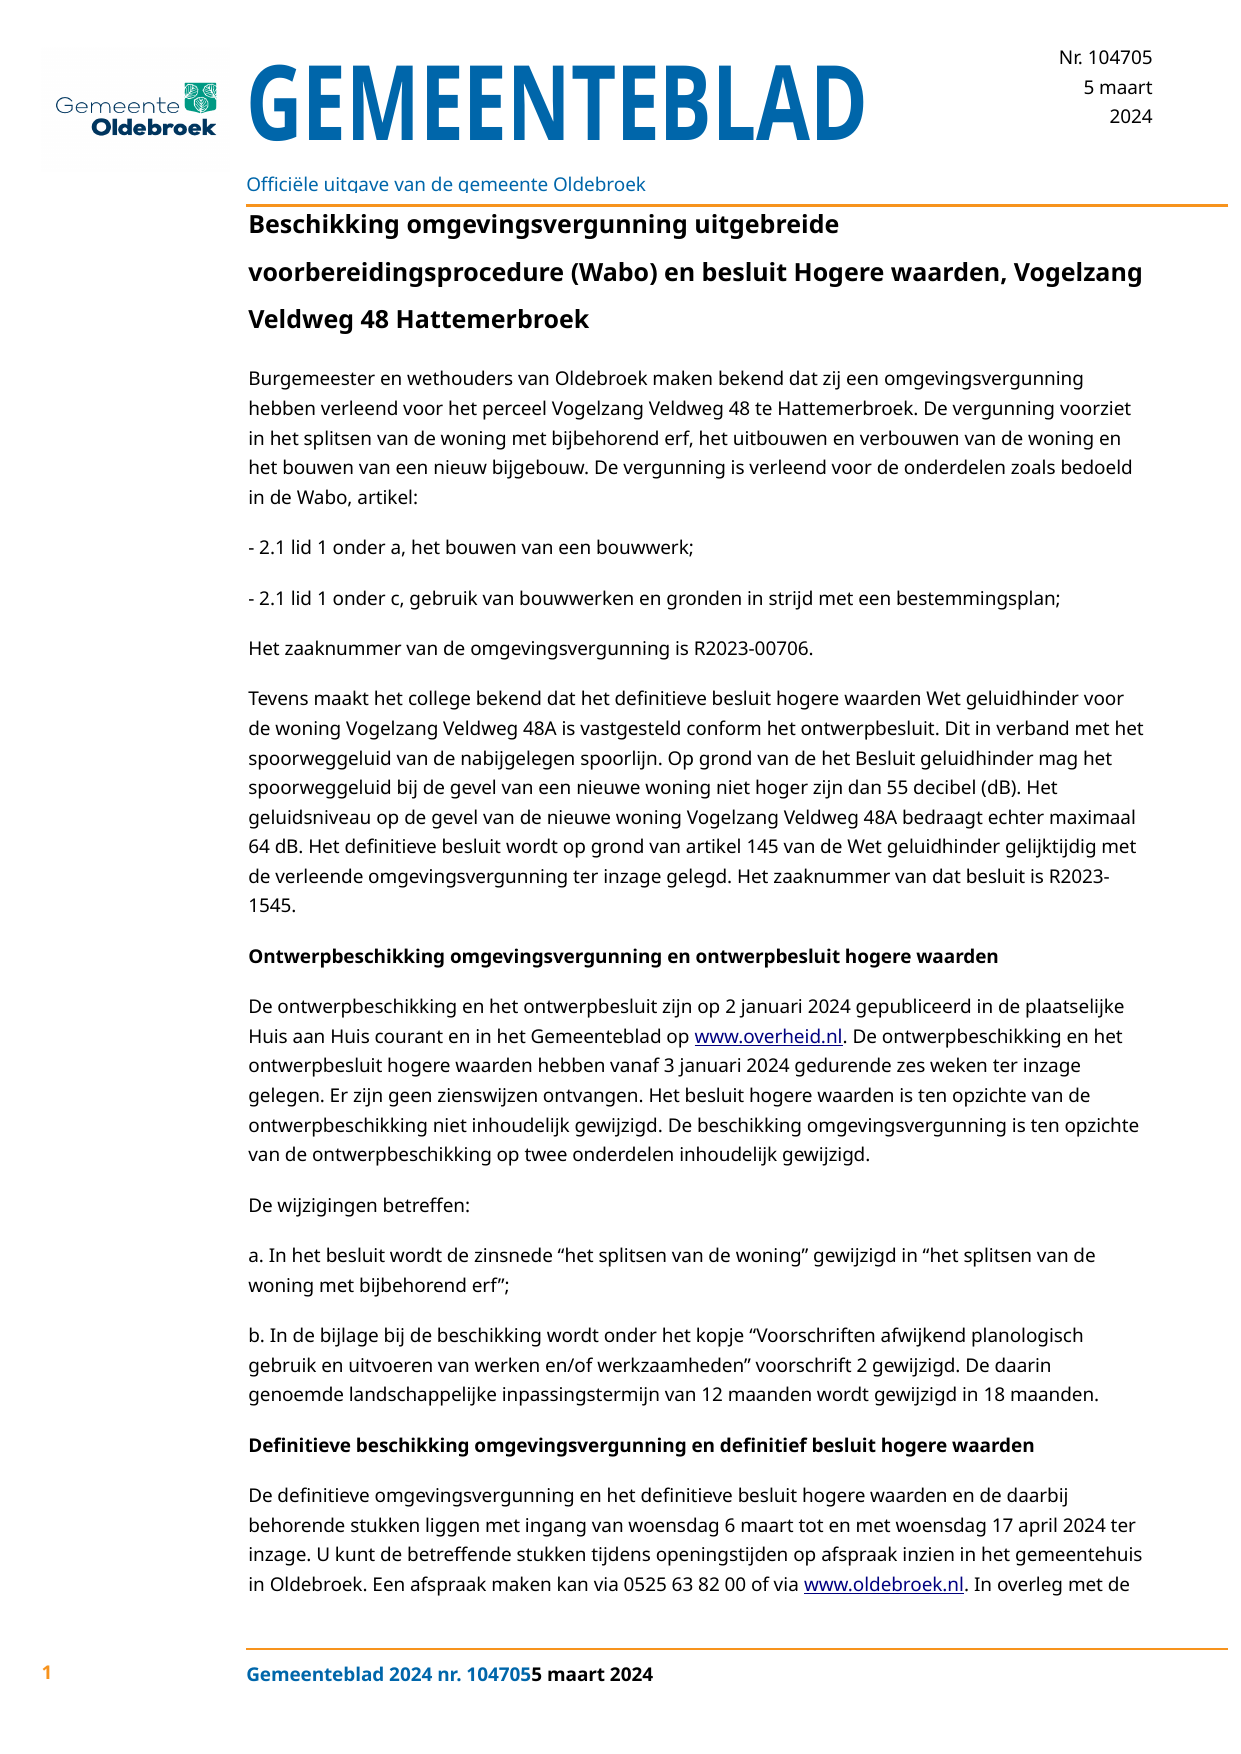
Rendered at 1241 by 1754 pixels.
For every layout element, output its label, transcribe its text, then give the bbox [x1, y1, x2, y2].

text De definitieve omgevingsvergunning en het definitieve besluit hogere waarden en de daarbij behorende stukken liggen met ingang van woensdag 6 maart tot en met woensdag 17 april 2024 ter inzage. U kunt de betreffende stukken tijdens openingstijden op afspraak inzien in het gemeentehuis in Oldebroek. Een afspraak maken kan via 0525 63 82 00 of via www.oldebroek.nl. In overleg met de [248, 1482, 1152, 1597]
text a. In het besluit wordt de zinsnede “het splitsen van de woning” gewijzigd in “het splitsen van de woning met bijbehorend erf”; [248, 1242, 1152, 1297]
text De ontwerpbeschikking en het ontwerpbesluit zijn op 2 januari 2024 gepubliceerd in de plaatselijke Huis aan Huis courant en in het Gemeenteblad op www.overheid.nl. De ontwerpbeschikking en het ontwerpbesluit hogere waarden hebben vanaf 3 januari 2024 gedurende zes weken ter inzage gelegen. Er zijn geen zienswijzen ontvangen. Het besluit hogere waarden is ten opzichte van de ontwerpbeschikking niet inhoudelijk gewijzigd. De beschikking omgevingsvergunning is ten opzichte van de ontwerpbeschikking op twee onderdelen inhoudelijk gewijzigd. [248, 993, 1152, 1167]
text Burgemeester en wethouders van Oldebroek maken bekend dat zij een omgevingsvergunning hebben verleend voor het perceel Vogelzang Veldweg 48 te Hattemerbroek. De vergunning voorziet in het splitsen van de woning met bijbehorend erf, het uitbouwen en verbouwen van de woning en het bouwen van een nieuw bijgebouw. De vergunning is verleend voor de onderdelen zoals bedoeld in de Wabo, artikel: [248, 366, 1152, 509]
text Definitieve beschikking omgevingsvergunning en definitief besluit hogere waarden [248, 1432, 1152, 1457]
text De wijzigingen betreffen: [248, 1192, 1152, 1217]
text Tevens maakt het college bekend dat het definitieve besluit hogere waarden Wet geluidhinder voor de woning Vogelzang Veldweg 48A is vastgesteld conform het ontwerpbesluit. Dit in verband met het spoorweggeluid van de nabijgelegen spoorlijn. Op grond van de het Besluit geluidhinder mag het spoorweggeluid bij de gevel van een nieuwe woning niet hoger zijn dan 55 decibel (dB). Het geluidsniveau op de gevel van de nieuwe woning Vogelzang Veldweg 48A bedraagt echter maximaal 64 dB. Het definitieve besluit wordt op grond van artikel 145 van de Wet geluidhinder gelijktijdig met de verleende omgevingsvergunning ter inzage gelegd. Het zaaknummer van dat besluit is R2023-1545. [248, 686, 1152, 918]
text - 2.1 lid 1 onder a, het bouwen van een bouwwerk; [248, 534, 1152, 560]
text Beschikking omgevingsvergunning uitgebreide voorbereidingsprocedure (Wabo) en besluit Hogere waarden, Vogelzang Veldweg 48 Hattemerbroek [248, 207, 1152, 336]
text Ontwerpbeschikking omgevingsvergunning en ontwerpbesluit hogere waarden [248, 943, 1152, 969]
text Het zaaknummer van de omgevingsvergunning is R2023-00706. [248, 635, 1152, 661]
text - 2.1 lid 1 onder c, gebruik van bouwwerken en gronden in strijd met een bestemmingsplan; [248, 585, 1152, 610]
picture [41, 47, 231, 172]
text b. In de bijlage bij de beschikking wordt onder het kopje “Voorschriften afwijkend planologisch gebruik en uitvoeren van werken en/of werkzaamheden” voorschrift 2 gewijzigd. De daarin genoemde landschappelijke inpassingstermijn van 12 maanden wordt gewijzigd in 18 maanden. [248, 1322, 1152, 1407]
